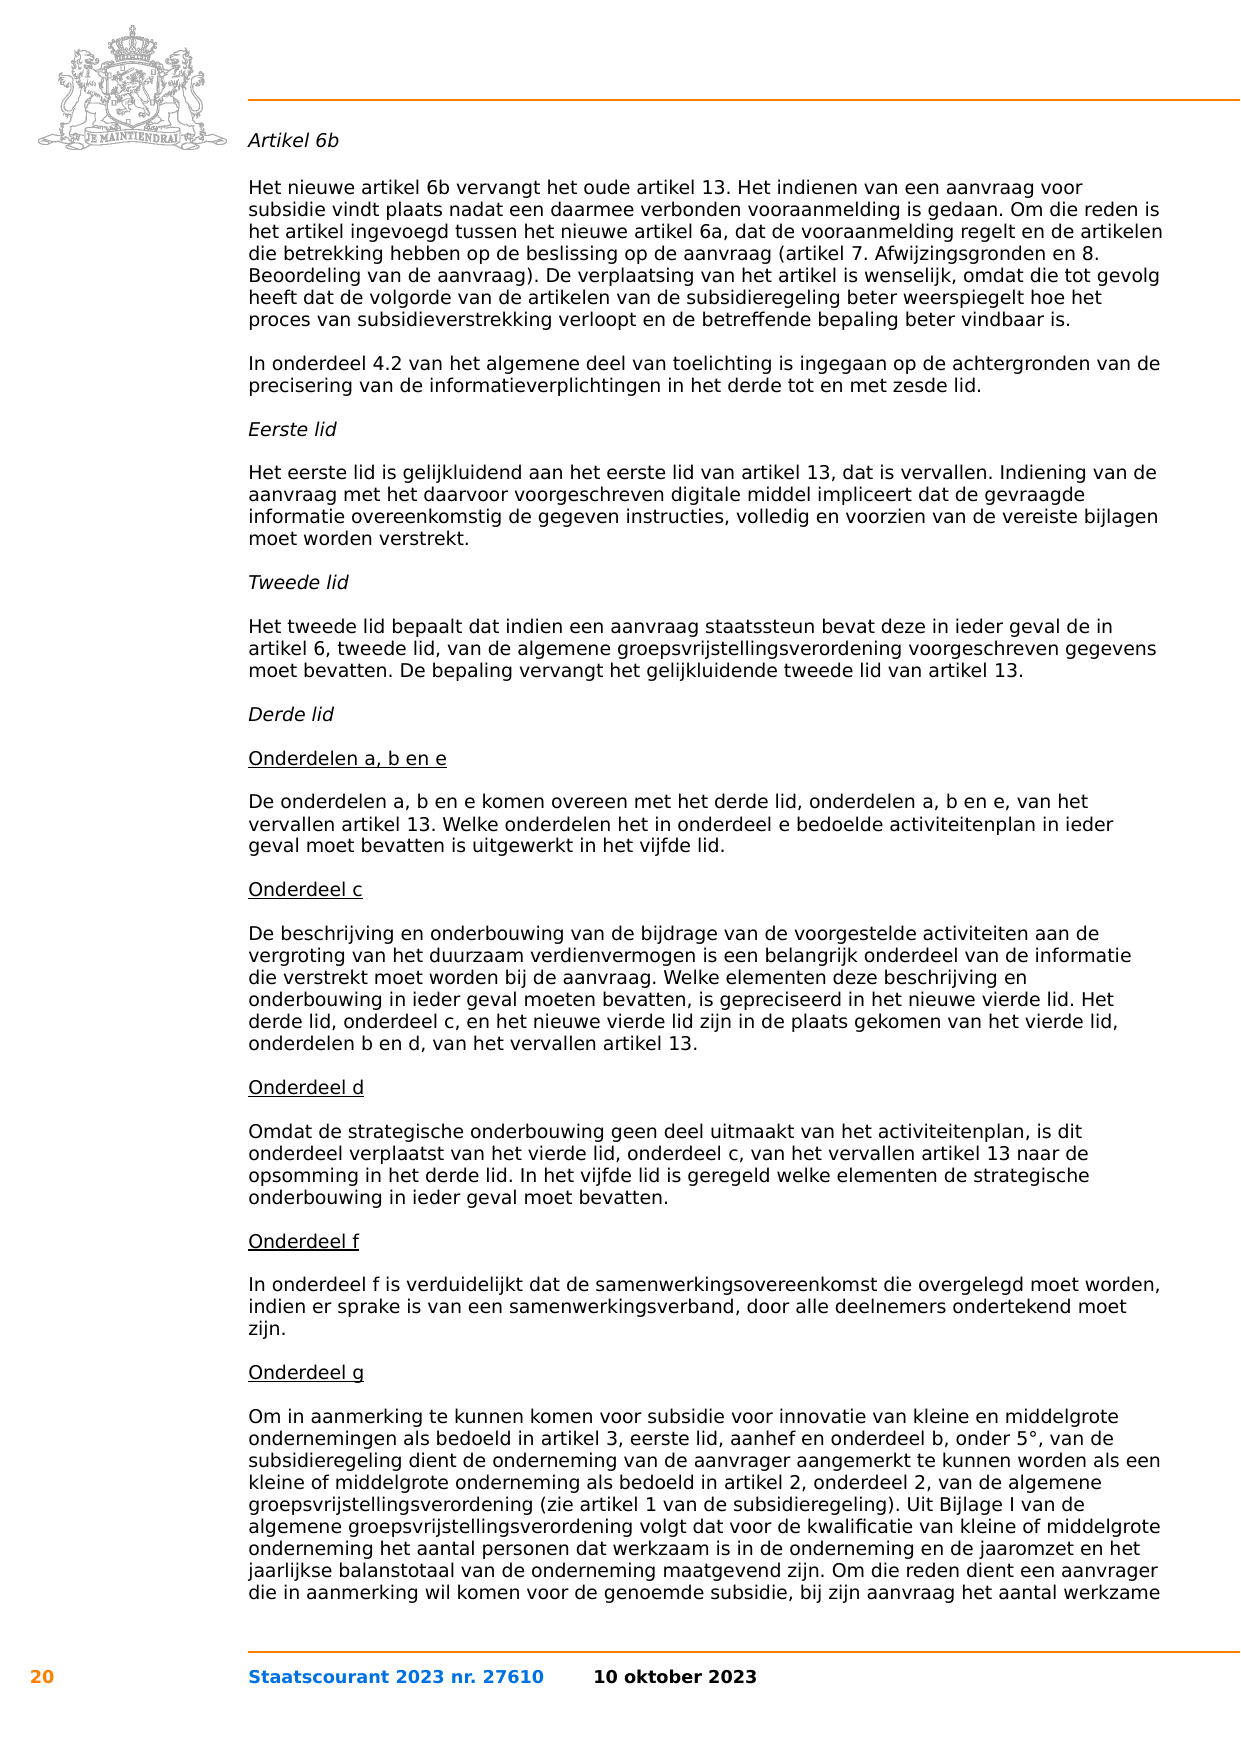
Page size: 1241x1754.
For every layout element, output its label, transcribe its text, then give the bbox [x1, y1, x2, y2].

subtitle Eerste lid [248, 418, 1163, 440]
text In onderdeel 4.2 van het algemene deel van toelichting is ingegaan op de achtergronden van de precisering van de informatieverplichtingen in het derde tot en met zesde lid. [248, 353, 1163, 397]
text De beschrijving en onderbouwing van de bijdrage van de voorgestelde activiteiten aan de vergroting van het duurzaam verdienvermogen is een belangrijk onderdeel van de informatie die verstrekt moet worden bij de aanvraag. Welke elementen deze beschrijving en onderbouwing in ieder geval moeten bevatten, is gepreciseerd in het nieuwe vierde lid. Het derde lid, onderdeel c, en het nieuwe vierde lid zijn in de plaats gekomen van het vierde lid, onderdelen b en d, van het vervallen artikel 13. [248, 923, 1163, 1055]
text Het eerste lid is gelijkluidend aan het eerste lid van artikel 13, dat is vervallen. Indiening van de aanvraag met het daarvoor voorgeschreven digitale middel impliceert dat de gevraagde informatie overeenkomstig de gegeven instructies, volledig en voorzien van de vereiste bijlagen moet worden verstrekt. [248, 462, 1163, 550]
text Het tweede lid bepaalt dat indien een aanvraag staatssteun bevat deze in ieder geval de in artikel 6, tweede lid, van de algemene groepsvrijstellingsverordening voorgeschreven gegevens moet bevatten. De bepaling vervangt het gelijkluidende tweede lid van artikel 13. [248, 616, 1163, 682]
text In onderdeel f is verduidelijkt dat de samenwerkingsovereenkomst die overgelegd moet worden, indien er sprake is van een samenwerkingsverband, door alle deelnemers ondertekend moet zijn. [248, 1274, 1163, 1340]
subtitle Onderdeel f [248, 1231, 1163, 1252]
picture [38, 25, 227, 150]
subtitle Artikel 6b [248, 130, 1163, 152]
subtitle Onderdeel d [248, 1077, 1163, 1099]
text Omdat de strategische onderbouwing geen deel uitmaakt van het activiteitenplan, is dit onderdeel verplaatst van het vierde lid, onderdeel c, van het vervallen artikel 13 naar de opsomming in het derde lid. In het vijfde lid is geregeld welke elementen de strategische onderbouwing in ieder geval moet bevatten. [248, 1121, 1163, 1209]
text Het nieuwe artikel 6b vervangt het oude artikel 13. Het indienen van een aanvraag voor subsidie vindt plaats nadat een daarmee verbonden vooraanmelding is gedaan. Om die reden is het artikel ingevoegd tussen het nieuwe artikel 6a, dat de vooraanmelding regelt en de artikelen die betrekking hebben op de beslissing op de aanvraag (artikel 7. Afwijzingsgronden en 8. Beoordeling van de aanvraag). De verplaatsing van het artikel is wenselijk, omdat die tot gevolg heeft dat de volgorde van de artikelen van de subsidieregeling beter weerspiegelt hoe het proces van subsidieverstrekking verloopt en de betreffende bepaling beter vindbaar is. [248, 177, 1163, 331]
subtitle Onderdeel g [248, 1362, 1163, 1384]
subtitle Onderdelen a, b en e [248, 748, 1163, 769]
subtitle Onderdeel c [248, 879, 1163, 901]
text De onderdelen a, b en e komen overeen met het derde lid, onderdelen a, b en e, van het vervallen artikel 13. Welke onderdelen het in onderdeel e bedoelde activiteitenplan in ieder geval moet bevatten is uitgewerkt in het vijfde lid. [248, 791, 1163, 857]
text Om in aanmerking te kunnen komen voor subsidie voor innovatie van kleine en middelgrote ondernemingen als bedoeld in artikel 3, eerste lid, aanhef en onderdeel b, onder 5°, van de subsidieregeling dient de onderneming van de aanvrager aangemerkt te kunnen worden als een kleine of middelgrote onderneming als bedoeld in artikel 2, onderdeel 2, van de algemene groepsvrijstellingsverordening (zie artikel 1 van de subsidieregeling). Uit Bijlage I van de algemene groepsvrijstellingsverordening volgt dat voor de kwalificatie van kleine of middelgrote onderneming het aantal personen dat werkzaam is in de onderneming en de jaaromzet en het jaarlijkse balanstotaal van de onderneming maatgevend zijn. Om die reden dient een aanvrager die in aanmerking wil komen voor de genoemde subsidie, bij zijn aanvraag het aantal werkzame [248, 1406, 1163, 1604]
subtitle Tweede lid [248, 572, 1163, 594]
subtitle Derde lid [248, 704, 1163, 726]
